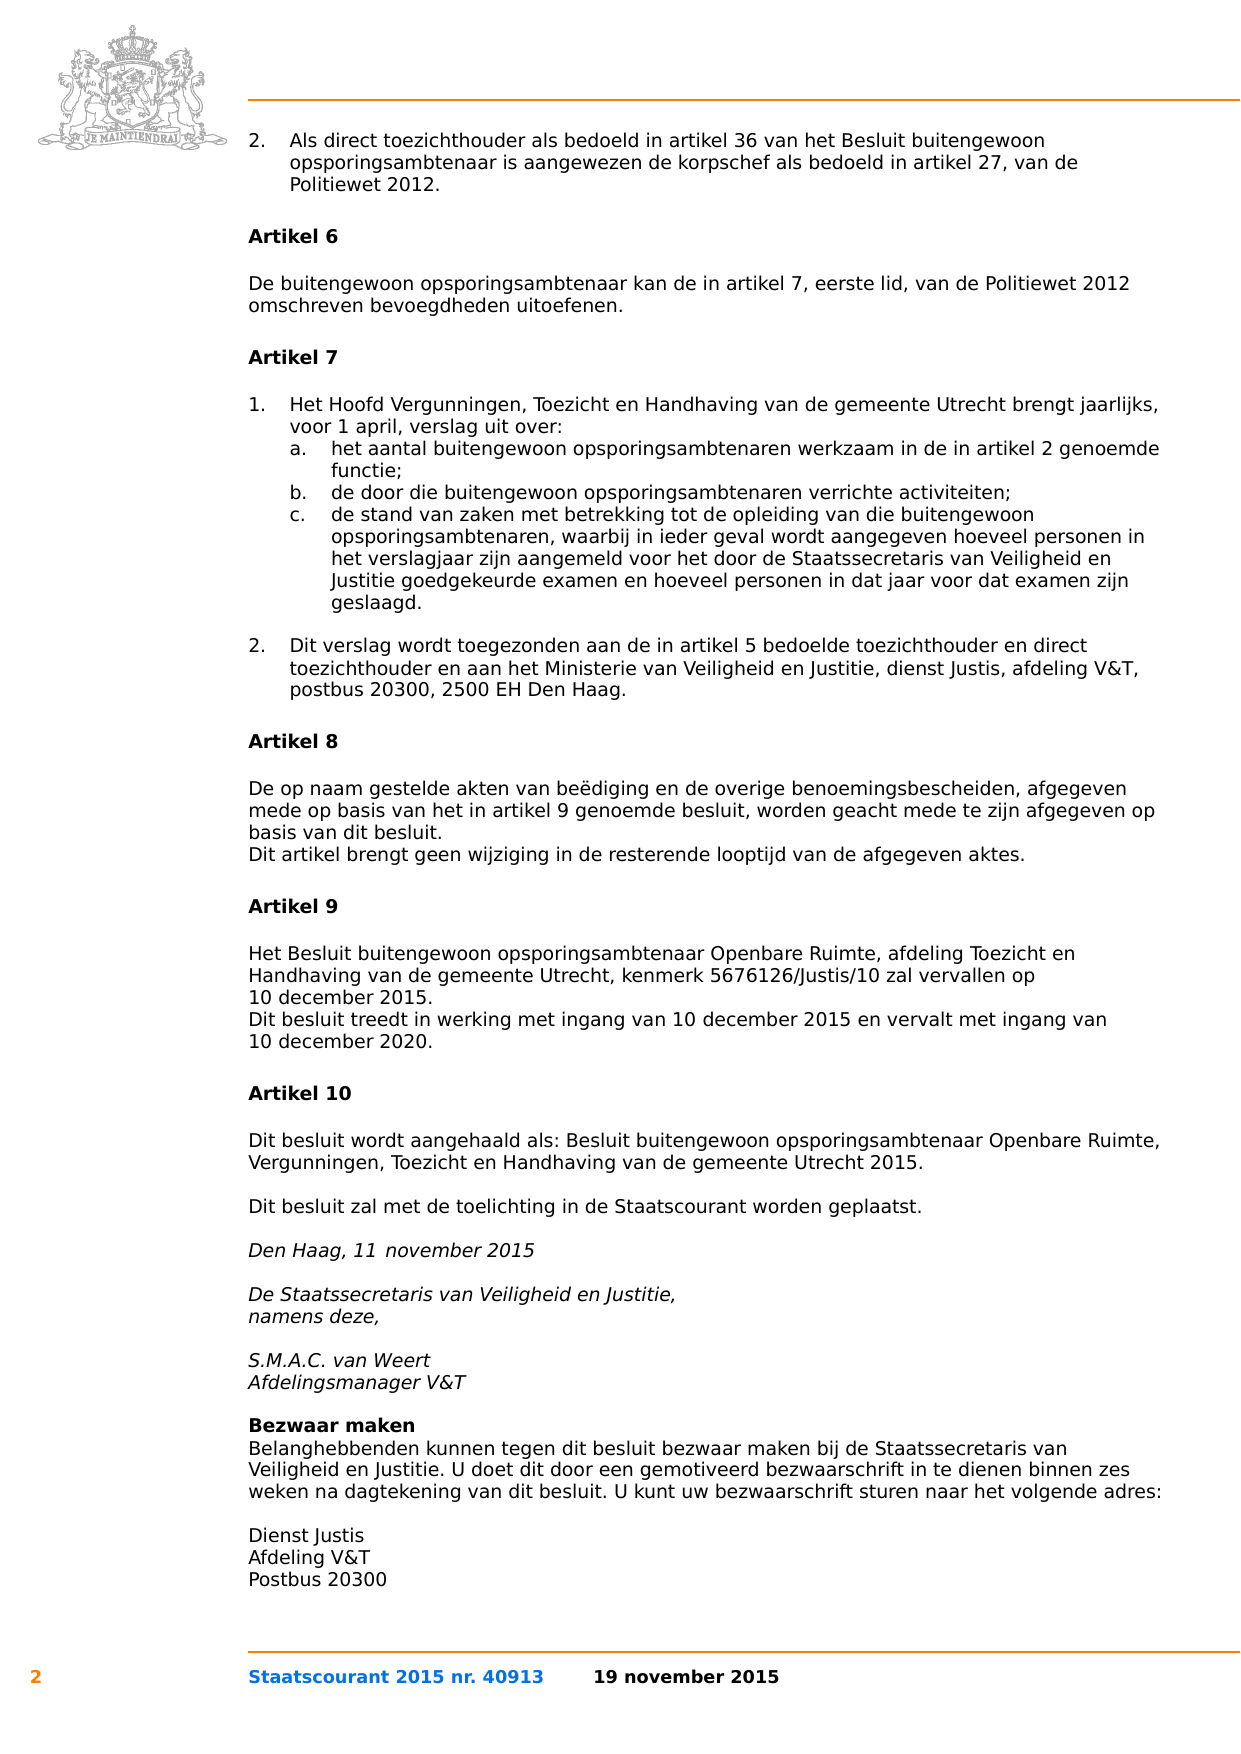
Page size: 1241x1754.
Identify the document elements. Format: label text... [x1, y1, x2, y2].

text 2. Dit verslag wordt toegezonden aan de in artikel 5 bedoelde toezichthouder en direct toezichthouder en aan het Ministerie van Veiligheid en Justitie, dienst Justis, afdeling V&T, postbus 20300, 2500 EH Den Haag. [248, 635, 1163, 701]
text 1. Het Hoofd Vergunningen, Toezicht en Handhaving van de gemeente Utrecht brengt jaarlijks, voor 1 april, verslag uit over: [248, 394, 1163, 438]
text 2. Als direct toezichthouder als bedoeld in artikel 36 van het Besluit buitengewoon opsporingsambtenaar is aangewezen de korpschef als bedoeld in artikel 27, van de Politiewet 2012. [248, 130, 1163, 196]
subtitle Artikel 8 [248, 731, 1163, 753]
text Dit besluit zal met de toelichting in de Staatscourant worden geplaatst. [248, 1196, 1163, 1218]
text Afdeling V&T [248, 1547, 1163, 1569]
text Dit artikel brengt geen wijziging in de resterende looptijd van de afgegeven aktes. [248, 844, 1163, 866]
text De Staatssecretaris van Veiligheid en Justitie, namens deze, S.M.A.C. van Weert Afdelingsmanager V&T [248, 1284, 1163, 1393]
picture [38, 25, 227, 150]
subtitle Artikel 10 [248, 1083, 1163, 1105]
text De op naam gestelde akten van beëdiging en de overige benoemingsbescheiden, afgegeven mede op basis van het in artikel 9 genoemde besluit, worden geacht mede te zijn afgegeven op basis van dit besluit. [248, 778, 1163, 844]
text Dienst Justis [248, 1525, 1163, 1547]
text a. het aantal buitengewoon opsporingsambtenaren werkzaam in de in artikel 2 genoemde functie; [289, 438, 1163, 482]
text Het Besluit buitengewoon opsporingsambtenaar Openbare Ruimte, afdeling Toezicht en Handhaving van de gemeente Utrecht, kenmerk 5676126/Justis/10 zal vervallen op 10 december 2015. [248, 943, 1163, 1009]
text Dit besluit treedt in werking met ingang van 10 december 2015 en vervalt met ingang van 10 december 2020. [248, 1009, 1163, 1053]
text Postbus 20300 [248, 1569, 1163, 1591]
subtitle Artikel 9 [248, 896, 1163, 918]
text Bezwaar maken [248, 1415, 1163, 1437]
text c. de stand van zaken met betrekking tot de opleiding van die buitengewoon opsporingsambtenaren, waarbij in ieder geval wordt aangegeven hoeveel personen in het verslagjaar zijn aangemeld voor het door de Staatssecretaris van Veiligheid en Justitie goedgekeurde examen en hoeveel personen in dat jaar voor dat examen zijn geslaagd. [289, 504, 1163, 613]
subtitle Artikel 6 [248, 226, 1163, 248]
text De buitengewoon opsporingsambtenaar kan de in artikel 7, eerste lid, van de Politiewet 2012 omschreven bevoegdheden uitoefenen. [248, 273, 1163, 317]
text Den Haag, 11 november 2015 [248, 1240, 1163, 1262]
text b. de door die buitengewoon opsporingsambtenaren verrichte activiteiten; [289, 482, 1163, 504]
text Belanghebbenden kunnen tegen dit besluit bezwaar maken bij de Staatssecretaris van Veiligheid en Justitie. U doet dit door een gemotiveerd bezwaarschrift in te dienen binnen zes weken na dagtekening van dit besluit. U kunt uw bezwaarschrift sturen naar het volgende adres: [248, 1437, 1163, 1503]
subtitle Artikel 7 [248, 347, 1163, 369]
text Dit besluit wordt aangehaald als: Besluit buitengewoon opsporingsambtenaar Openbare Ruimte, Vergunningen, Toezicht en Handhaving van de gemeente Utrecht 2015. [248, 1130, 1163, 1174]
